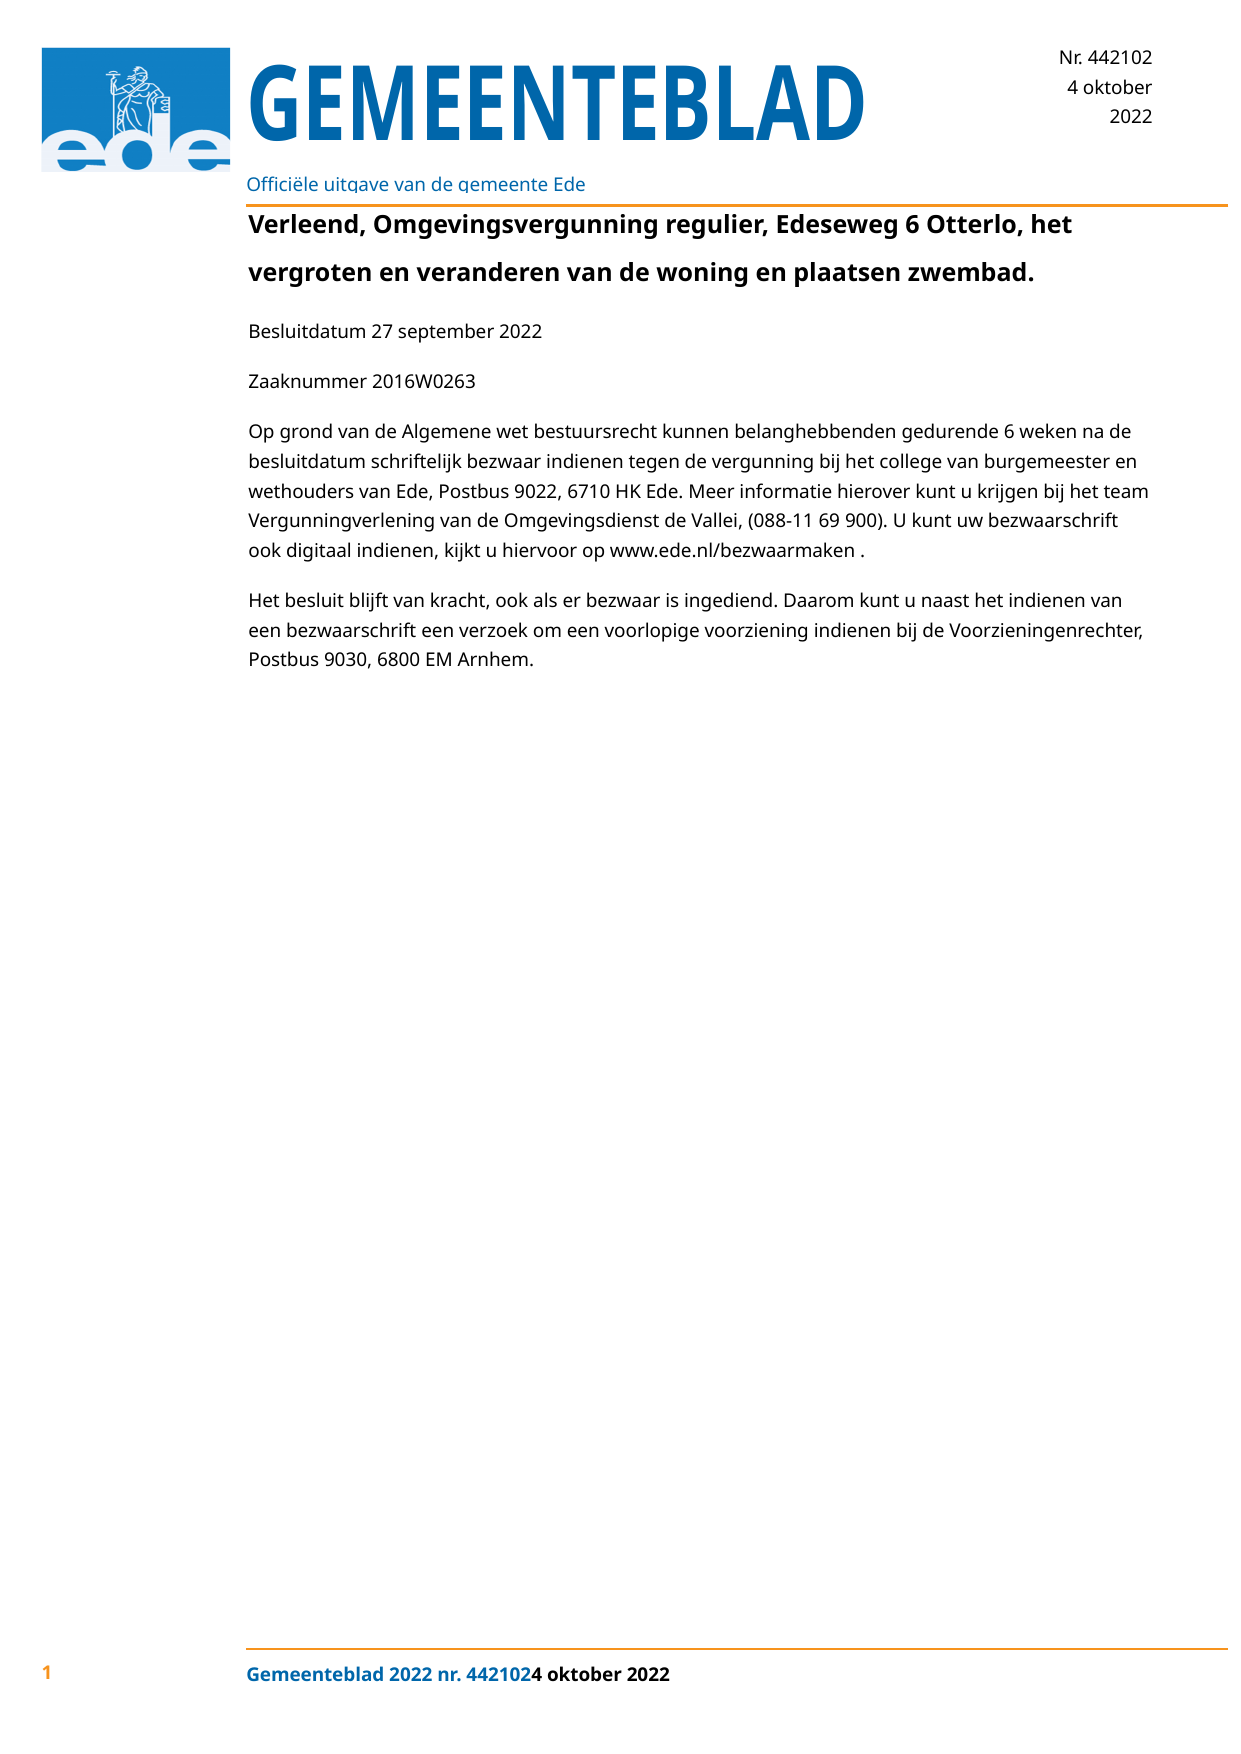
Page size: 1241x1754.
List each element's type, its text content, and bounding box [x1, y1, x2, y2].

text Het besluit blijft van kracht, ook als er bezwaar is ingediend. Daarom kunt u naast het indienen van een bezwaarschrift een verzoek om een voorlopige voorziening indienen bij de Voorzieningenrechter, Postbus 9030, 6800 EM Arnhem. [248, 587, 1152, 672]
text Zaaknummer 2016W0263 [248, 368, 1152, 394]
text Besluitdatum 27 september 2022 [248, 318, 1152, 344]
text Op grond van de Algemene wet bestuursrecht kunnen belanghebbenden gedurende 6 weken na de besluitdatum schriftelijk bezwaar indienen tegen de vergunning bij het college van burgemeester en wethouders van Ede, Postbus 9022, 6710 HK Ede. Meer informatie hierover kunt u krijgen bij het team Vergunningverlening van de Omgevingsdienst de Vallei, (088-11 69 900). U kunt uw bezwaarschrift ook digitaal indienen, kijkt u hiervoor op www.ede.nl/bezwaarmaken . [248, 419, 1152, 563]
picture [41, 47, 231, 172]
text Verleend, Omgevingsvergunning regulier, Edeseweg 6 Otterlo, het vergroten en veranderen van de woning en plaatsen zwembad. [248, 207, 1152, 288]
